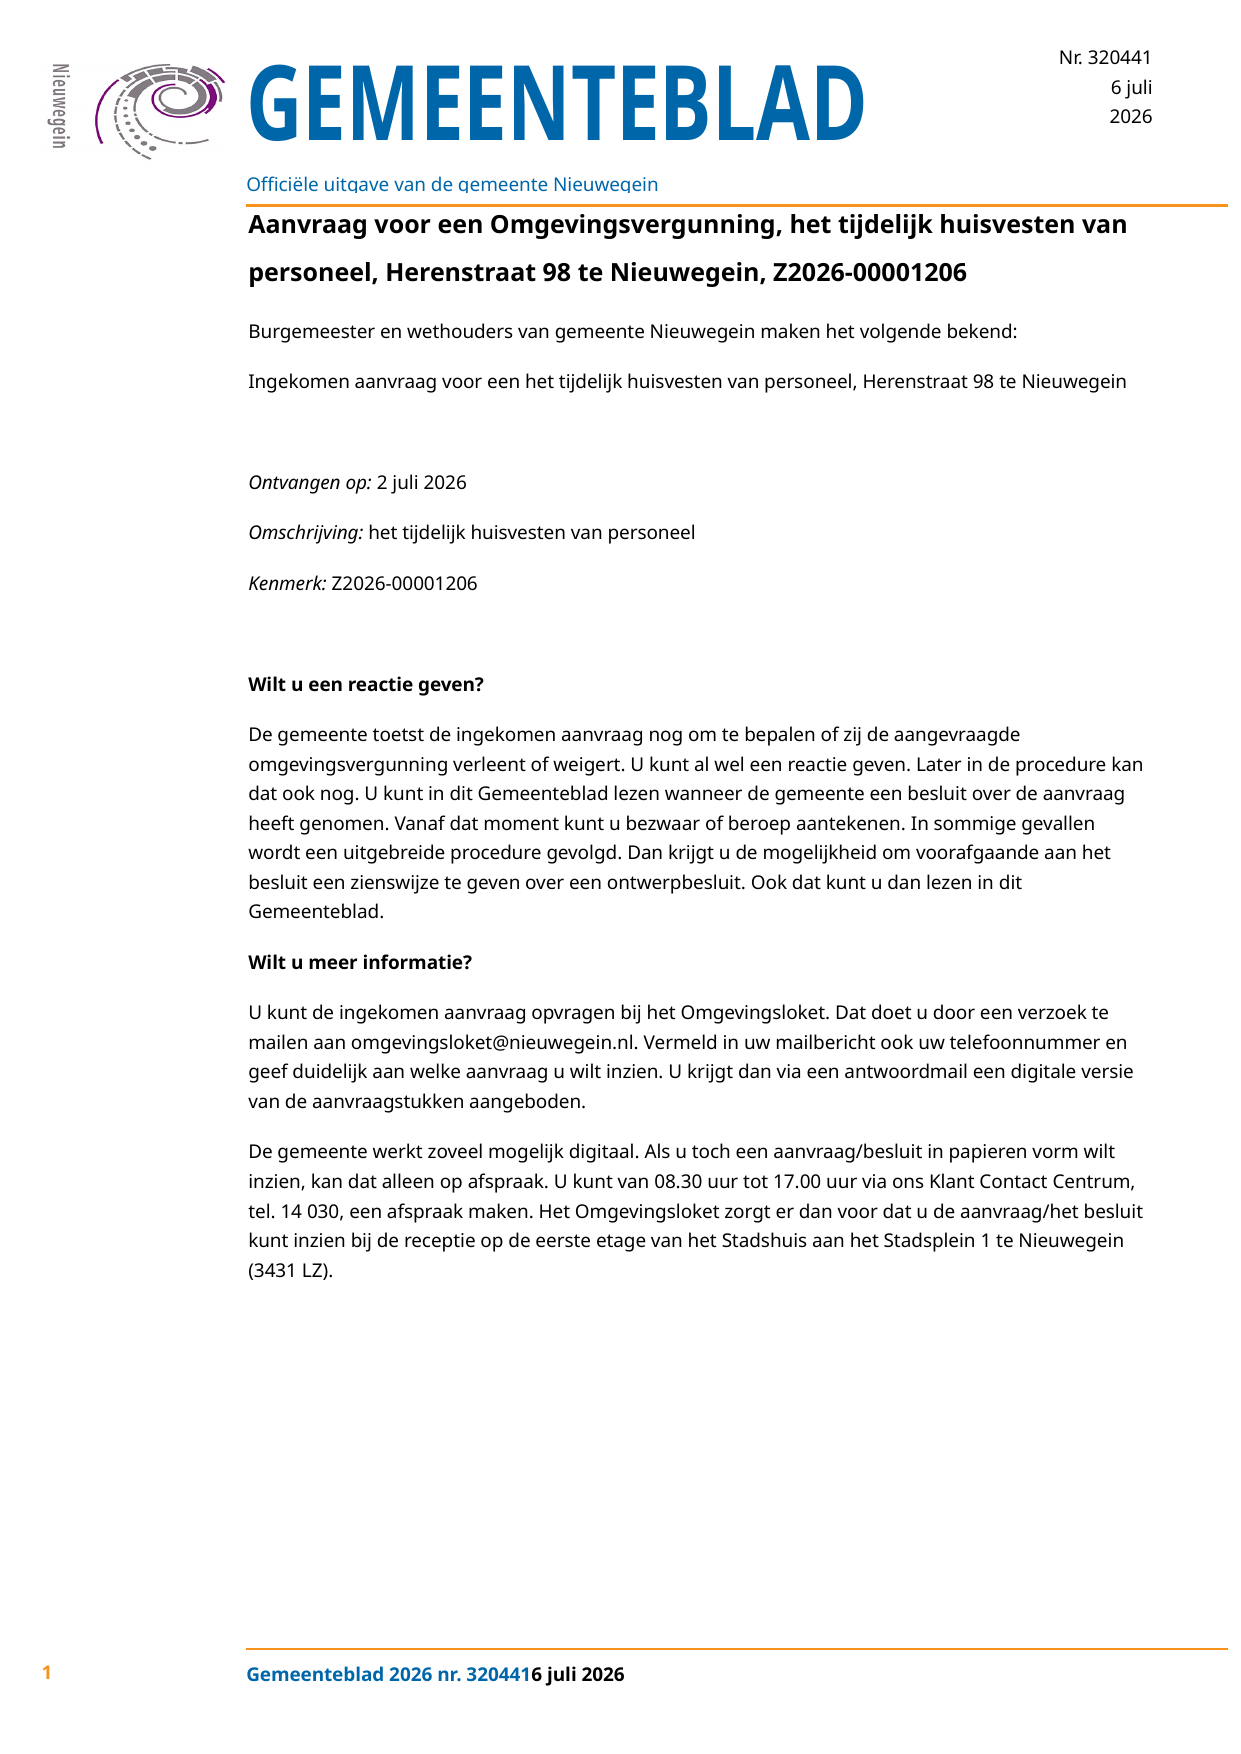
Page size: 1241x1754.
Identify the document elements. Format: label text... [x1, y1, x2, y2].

text Ontvangen op: 2 juli 2026 [248, 469, 1152, 495]
text Burgemeester en wethouders van gemeente Nieuwegein maken het volgende bekend: [248, 318, 1152, 344]
text Wilt u meer informatie? [248, 949, 1152, 975]
text De gemeente werkt zoveel mogelijk digitaal. Als u toch een aanvraag/besluit in papieren vorm wilt inzien, kan dat alleen op afspraak. U kunt van 08.30 uur tot 17.00 uur via ons Klant Contact Centrum, tel. 14 030, een afspraak maken. Het Omgevingsloket zorgt er dan voor dat u de aanvraag/het besluit kunt inzien bij de receptie op de eerste etage van het Stadshuis aan het Stadsplein 1 te Nieuwegein (3431 LZ). [248, 1139, 1152, 1283]
picture [41, 47, 231, 172]
text De gemeente toetst de ingekomen aanvraag nog om te bepalen of zij de aangevraagde omgevingsvergunning verleent of weigert. U kunt al wel een reactie geven. Later in de procedure kan dat ook nog. U kunt in dit Gemeenteblad lezen wanneer de gemeente een besluit over de aanvraag heeft genomen. Vanaf dat moment kunt u bezwaar of beroep aantekenen. In sommige gevallen wordt een uitgebreide procedure gevolgd. Dan krijgt u de mogelijkheid om voorafgaande aan het besluit een zienswijze te geven over een ontwerpbesluit. Ook dat kunt u dan lezen in dit Gemeenteblad. [248, 721, 1152, 924]
text Aanvraag voor een Omgevingsvergunning, het tijdelijk huisvesten van personeel, Herenstraat 98 te Nieuwegein, Z2026-00001206 [248, 207, 1152, 288]
text Kenmerk: Z2026-00001206 [248, 570, 1152, 596]
text Ingekomen aanvraag voor een het tijdelijk huisvesten van personeel, Herenstraat 98 te Nieuwegein [248, 368, 1152, 394]
text Omschrijving: het tijdelijk huisvesten van personeel [248, 519, 1152, 545]
text Wilt u een reactie geven? [248, 671, 1152, 697]
text U kunt de ingekomen aanvraag opvragen bij het Omgevingsloket. Dat doet u door een verzoek te mailen aan omgevingsloket@nieuwegein.nl. Vermeld in uw mailbericht ook uw telefoonnummer en geef duidelijk aan welke aanvraag u wilt inzien. U krijgt dan via een antwoordmail een digitale versie van de aanvraagstukken aangeboden. [248, 999, 1152, 1114]
